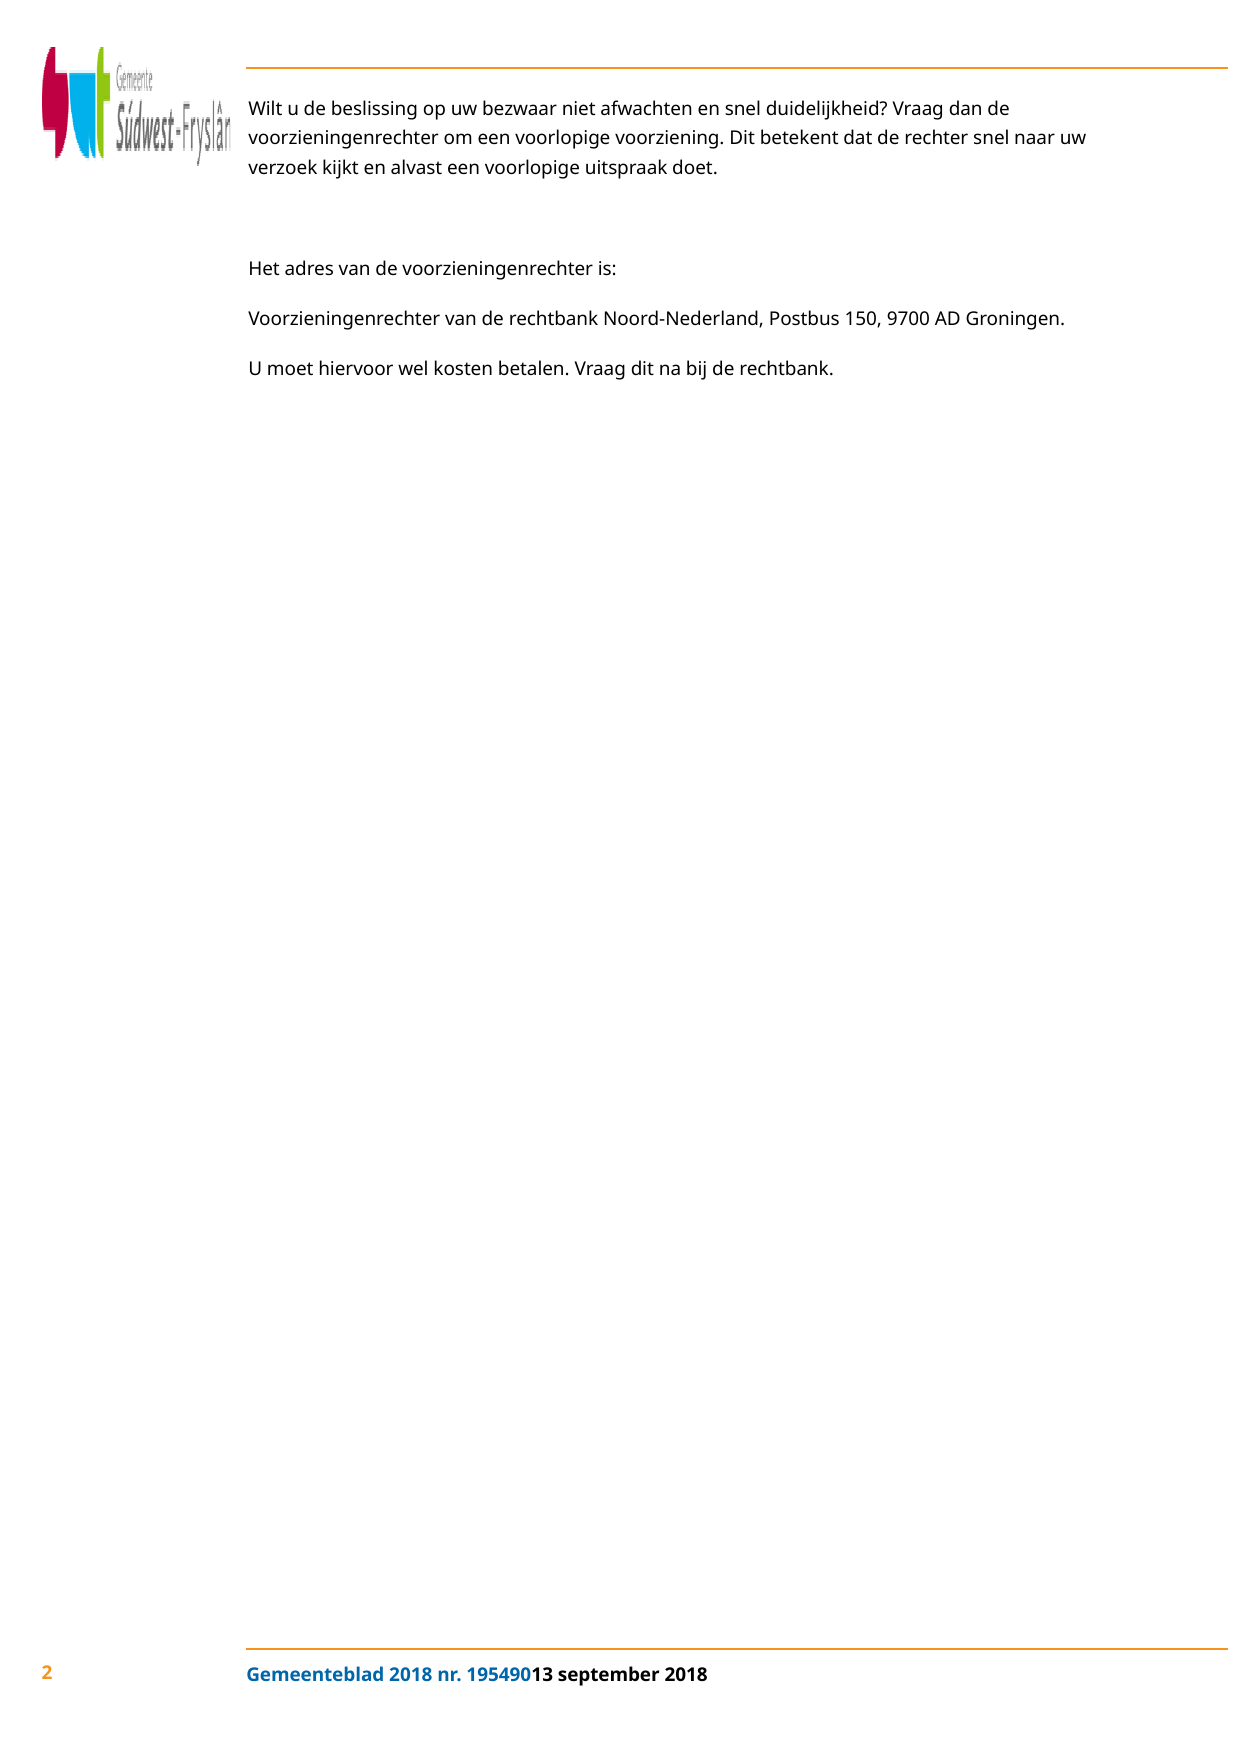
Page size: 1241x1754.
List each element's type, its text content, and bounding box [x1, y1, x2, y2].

text Wilt u de beslissing op uw bezwaar niet afwachten en snel duidelijkheid? Vraag dan de voorzieningenrechter om een voorlopige voorziening. Dit betekent dat de rechter snel naar uw verzoek kijkt en alvast een voorlopige uitspraak doet. [248, 95, 1152, 180]
text U moet hiervoor wel kosten betalen. Vraag dit na bij de rechtbank. [248, 356, 1152, 381]
picture [41, 47, 231, 172]
text Voorzieningenrechter van de rechtbank Noord-Nederland, Postbus 150, 9700 AD Groningen. [248, 305, 1152, 331]
text Het adres van de voorzieningenrechter is: [248, 255, 1152, 281]
